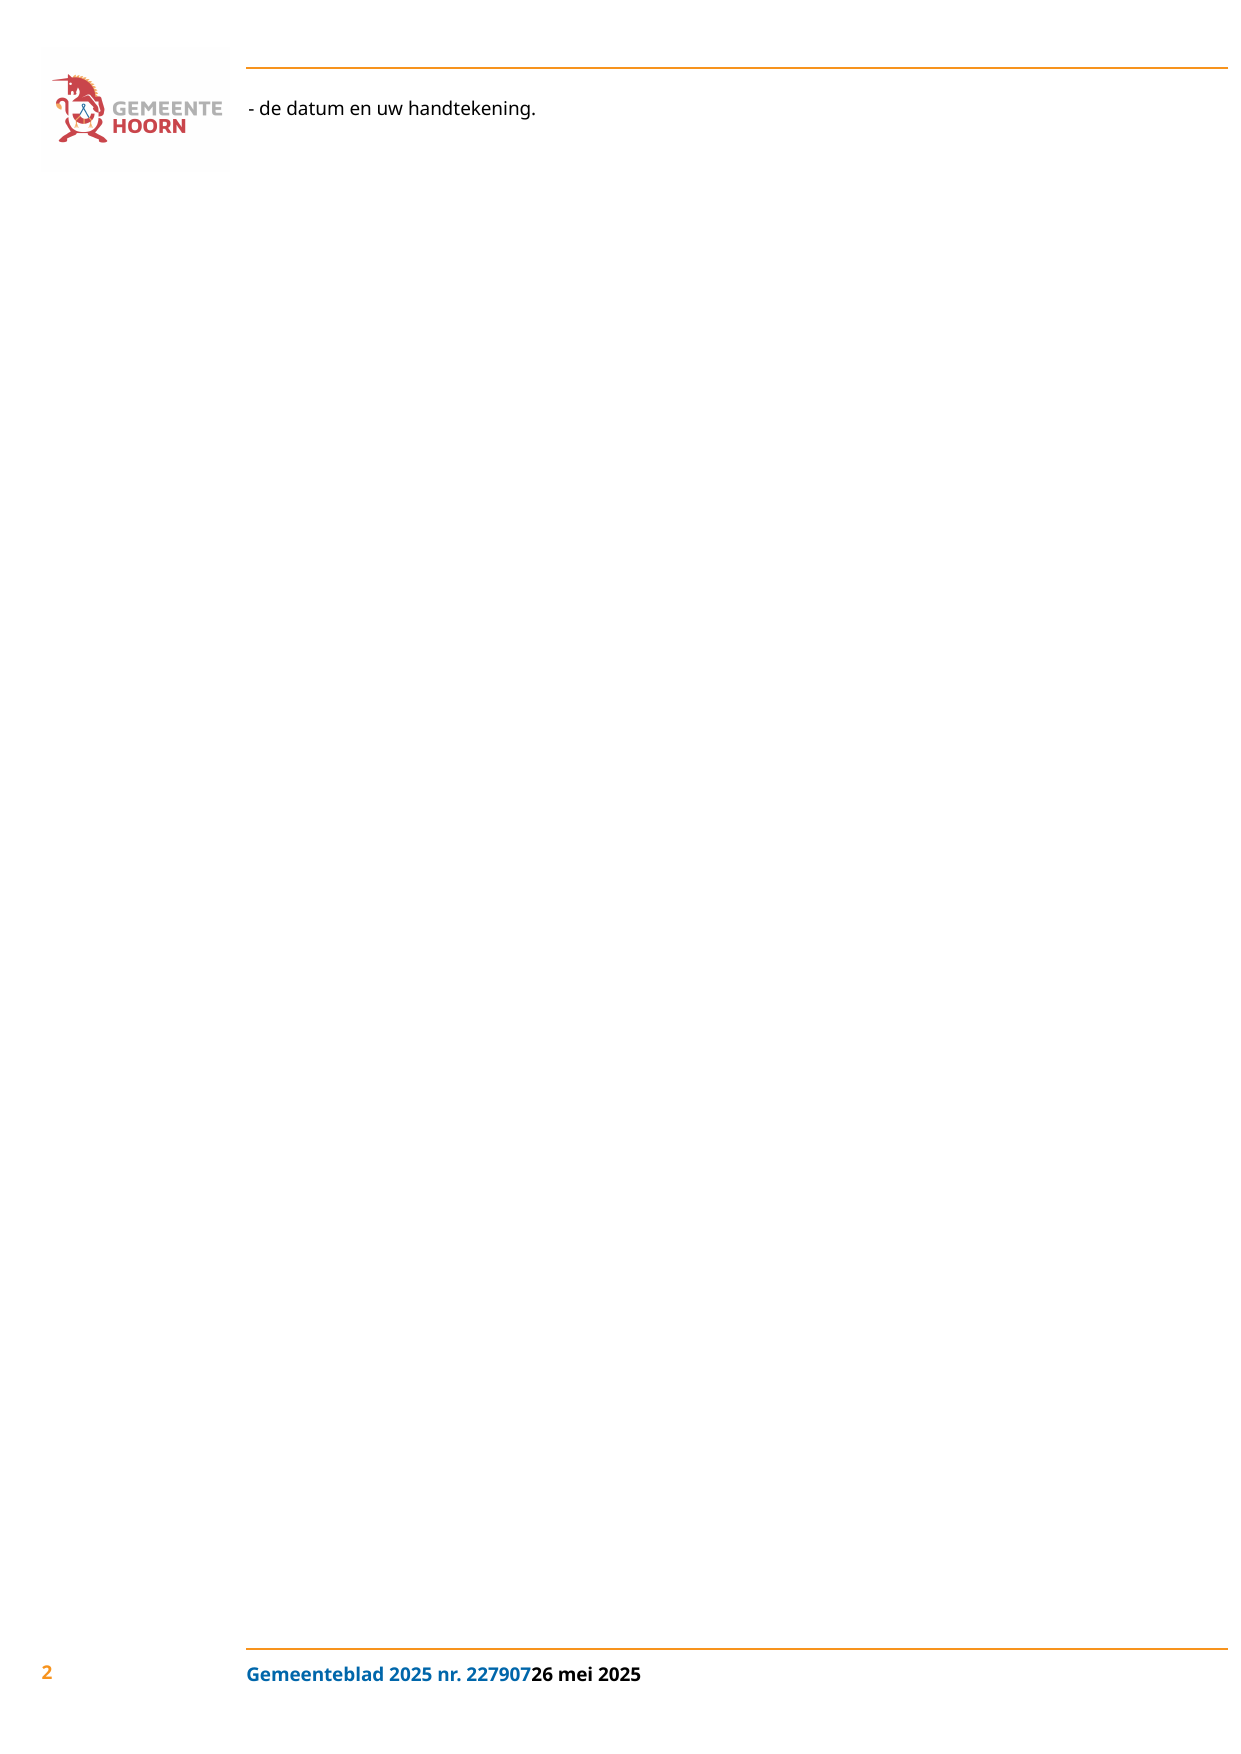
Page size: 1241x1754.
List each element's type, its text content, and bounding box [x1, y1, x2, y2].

picture [41, 47, 231, 172]
text - de datum en uw handtekening. [248, 95, 1152, 121]
